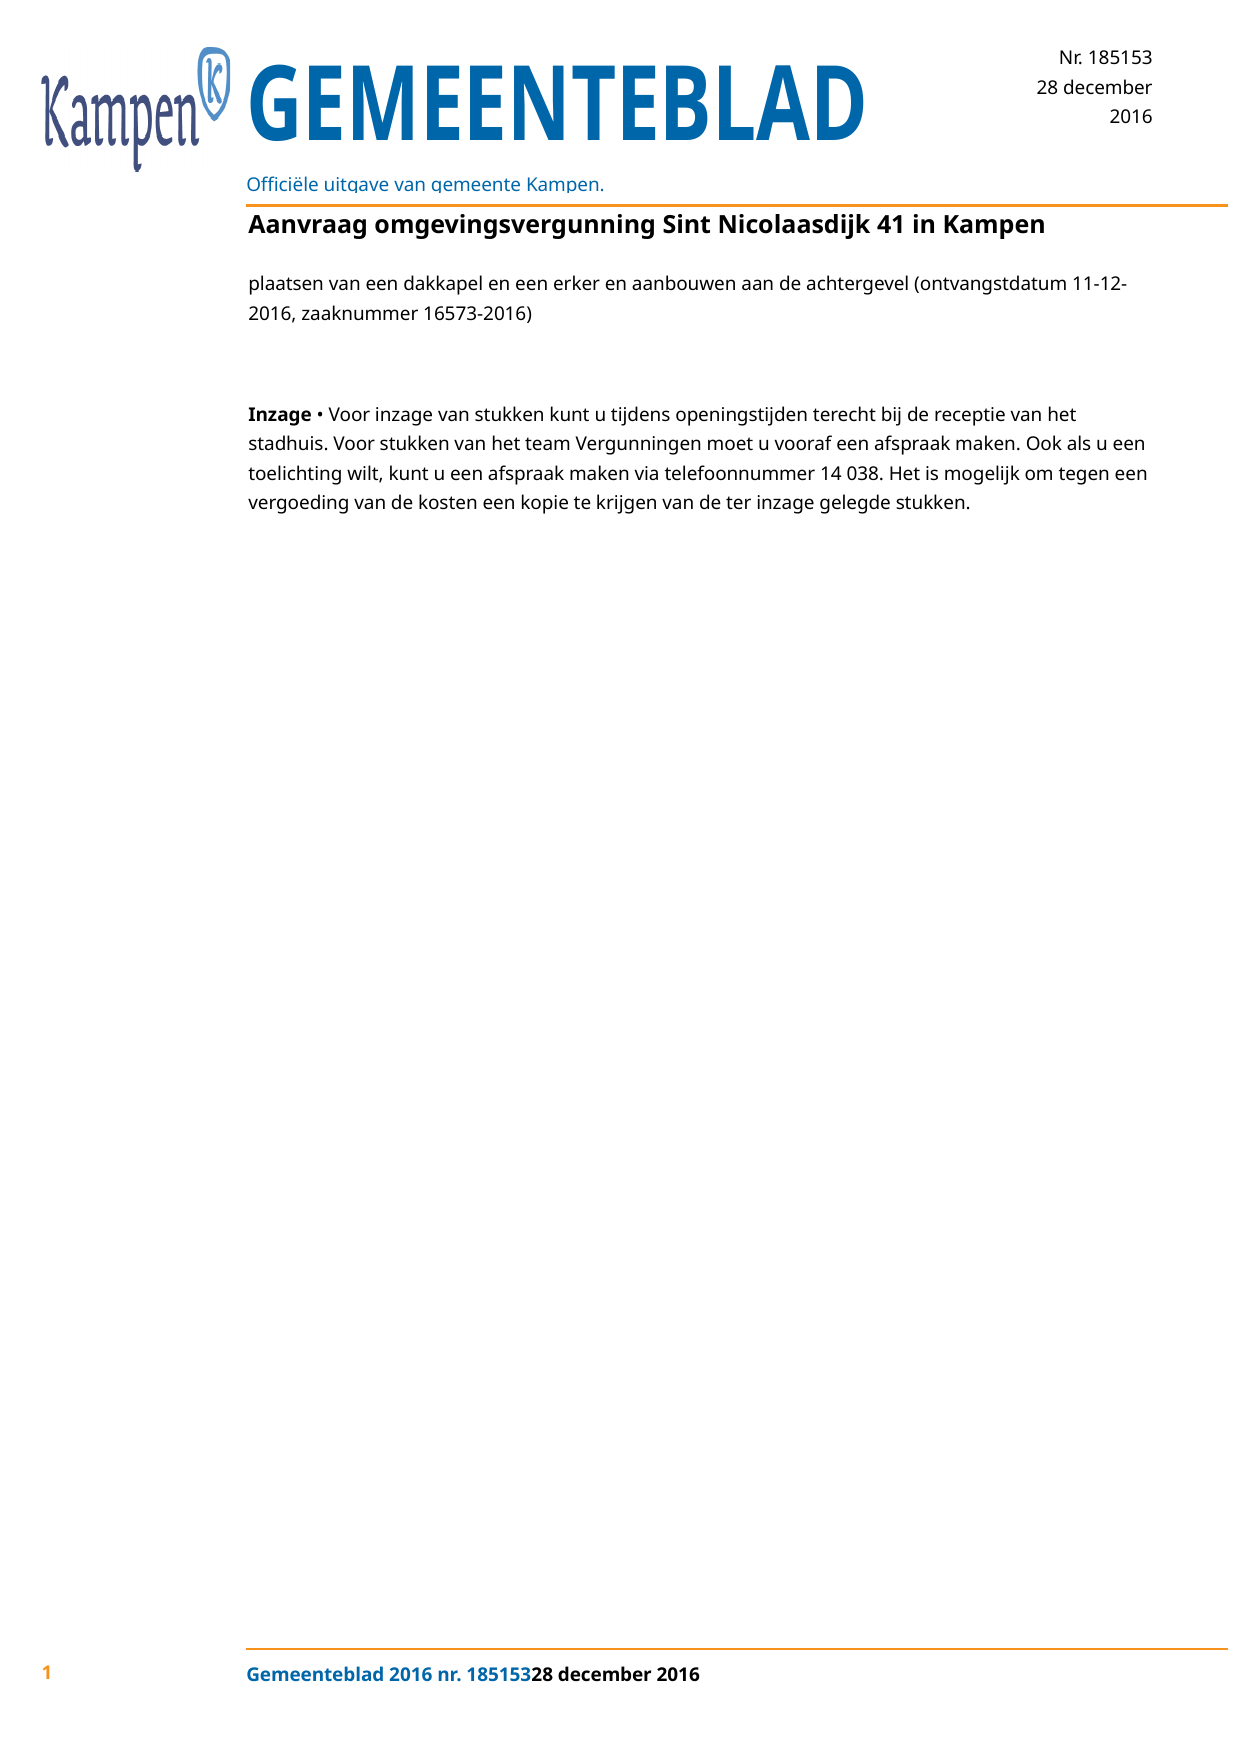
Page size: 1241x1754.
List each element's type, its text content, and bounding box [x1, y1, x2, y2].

text Aanvraag omgevingsvergunning Sint Nicolaasdijk 41 in Kampen [248, 207, 1152, 241]
text Inzage • Voor inzage van stukken kunt u tijdens openingstijden terecht bij de receptie van het stadhuis. Voor stukken van het team Vergunningen moet u vooraf een afspraak maken. Ook als u een toelichting wilt, kunt u een afspraak maken via telefoonnummer 14 038. Het is mogelijk om tegen een vergoeding van de kosten een kopie te krijgen van de ter inzage gelegde stukken. [248, 401, 1152, 515]
text plaatsen van een dakkapel en een erker en aanbouwen aan de achtergevel (ontvangstdatum 11-12-2016, zaaknummer 16573-2016) [248, 270, 1152, 326]
picture [41, 47, 231, 172]
